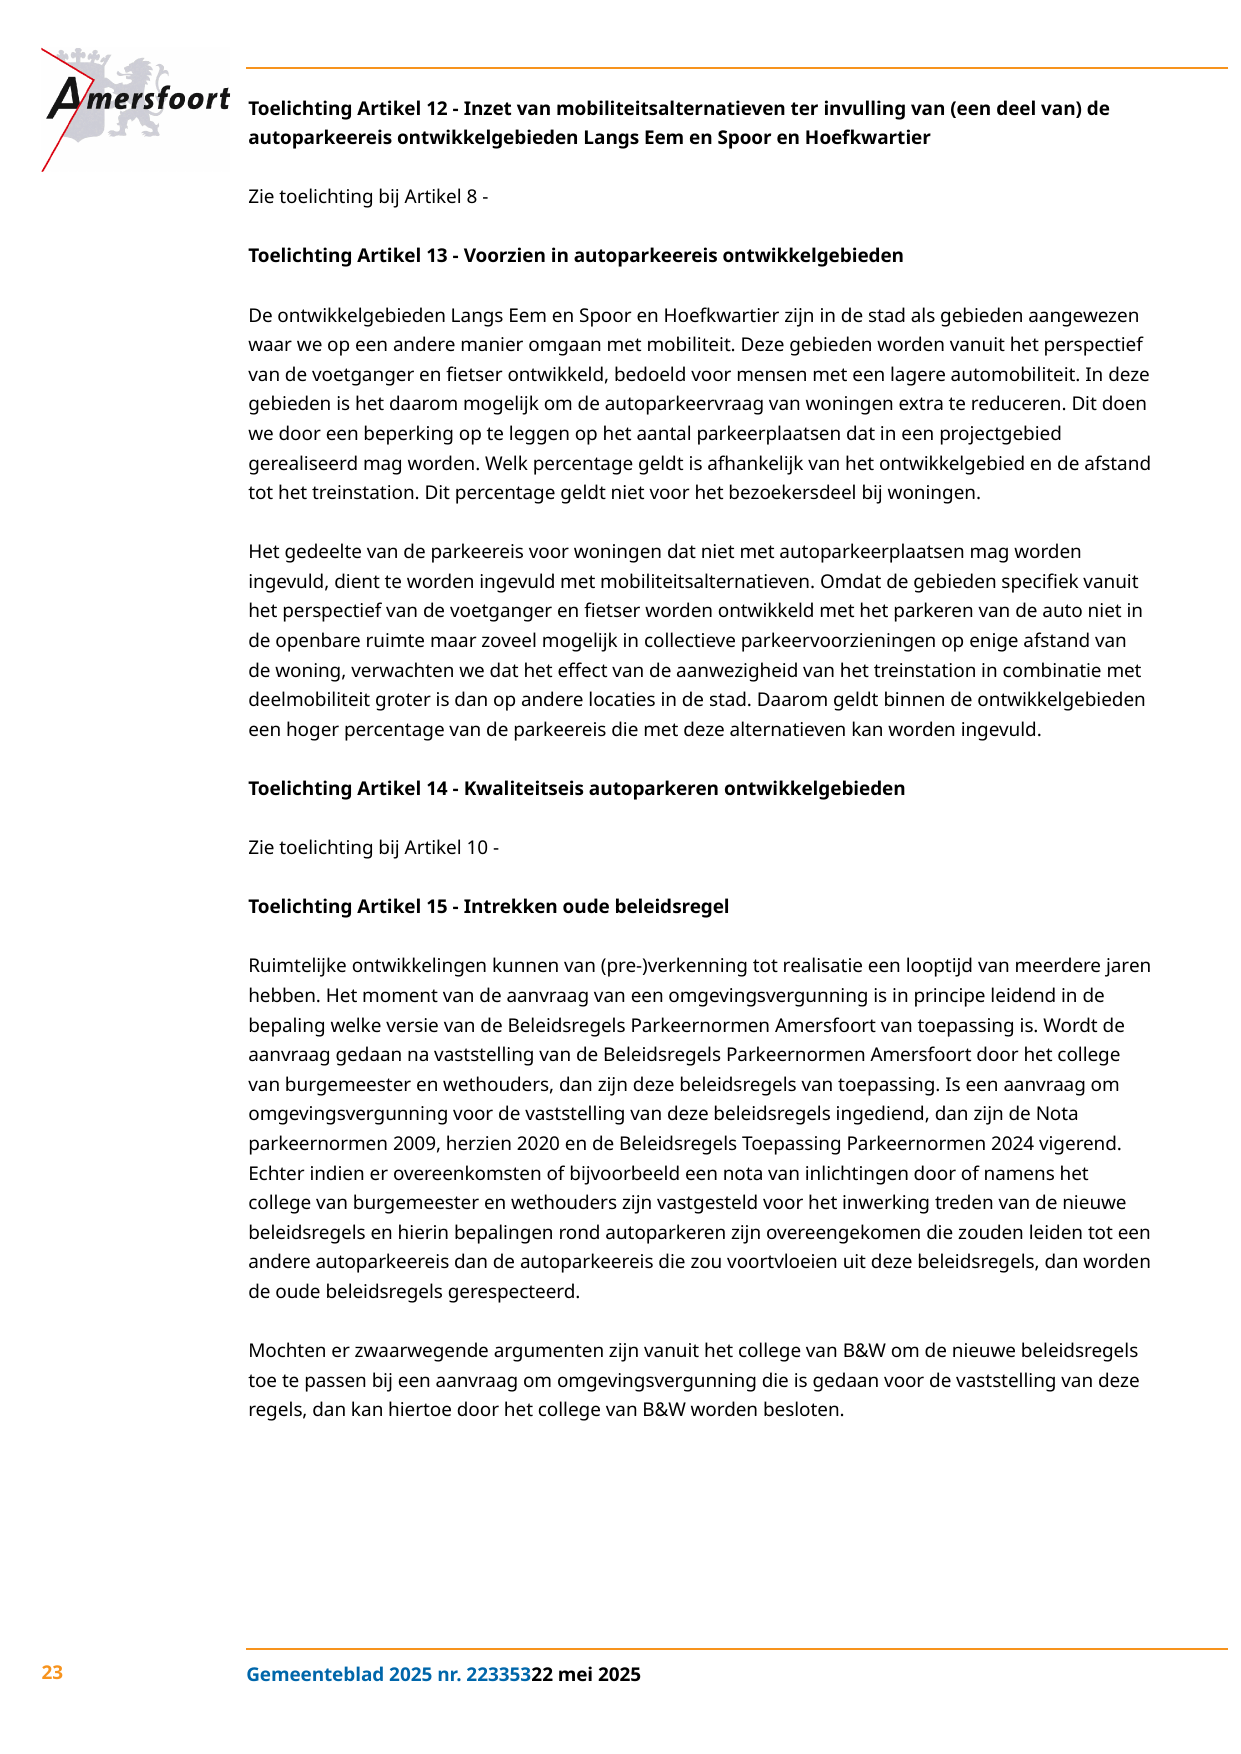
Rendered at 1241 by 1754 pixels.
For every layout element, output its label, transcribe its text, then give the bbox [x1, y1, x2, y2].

text Mochten er zwaarwegende argumenten zijn vanuit het college van B&W om de nieuwe beleidsregels toe te passen bij een aanvraag om omgevingsvergunning die is gedaan voor de vaststelling van deze regels, dan kan hiertoe door het college van B&W worden besloten. [248, 1337, 1152, 1422]
text Zie toelichting bij Artikel 8 - [248, 183, 1152, 209]
text Het gedeelte van de parkeereis voor woningen dat niet met autoparkeerplaatsen mag worden ingevuld, dient te worden ingevuld met mobiliteitsalternatieven. Omdat de gebieden specifiek vanuit het perspectief van de voetganger en fietser worden ontwikkeld met het parkeren van de auto niet in de openbare ruimte maar zoveel mogelijk in collectieve parkeervoorzieningen op enige afstand van de woning, verwachten we dat het effect van de aanwezigheid van het treinstation in combinatie met deelmobiliteit groter is dan op andere locaties in de stad. Daarom geldt binnen de ontwikkelgebieden een hoger percentage van de parkeereis die met deze alternatieven kan worden ingevuld. [248, 538, 1152, 742]
text Ruimtelijke ontwikkelingen kunnen van (pre-)verkenning tot realisatie een looptijd van meerdere jaren hebben. Het moment van de aanvraag van een omgevingsvergunning is in principe leidend in de bepaling welke versie van de Beleidsregels Parkeernormen Amersfoort van toepassing is. Wordt de aanvraag gedaan na vaststelling van de Beleidsregels Parkeernormen Amersfoort door het college van burgemeester en wethouders, dan zijn deze beleidsregels van toepassing. Is een aanvraag om omgevingsvergunning voor de vaststelling van deze beleidsregels ingediend, dan zijn de Nota parkeernormen 2009, herzien 2020 en de Beleidsregels Toepassing Parkeernormen 2024 vigerend. Echter indien er overeenkomsten of bijvoorbeeld een nota van inlichtingen door of namens het college van burgemeester en wethouders zijn vastgesteld voor het inwerking treden van de nieuwe beleidsregels en hierin bepalingen rond autoparkeren zijn overeengekomen die zouden leiden tot een andere autoparkeereis dan de autoparkeereis die zou voortvloeien uit deze beleidsregels, dan worden de oude beleidsregels gerespecteerd. [248, 953, 1152, 1304]
text De ontwikkelgebieden Langs Eem en Spoor en Hoefkwartier zijn in de stad als gebieden aangewezen waar we op een andere manier omgaan met mobiliteit. Deze gebieden worden vanuit het perspectief van de voetganger en fietser ontwikkeld, bedoeld voor mensen met een lagere automobiliteit. In deze gebieden is het daarom mogelijk om de autoparkeervraag van woningen extra te reduceren. Dit doen we door een beperking op te leggen op het aantal parkeerplaatsen dat in een projectgebied gerealiseerd mag worden. Welk percentage geldt is afhankelijk van het ontwikkelgebied en de afstand tot het treinstation. Dit percentage geldt niet voor het bezoekersdeel bij woningen. [248, 302, 1152, 505]
text Toelichting Artikel 14 - Kwaliteitseis autoparkeren ontwikkelgebieden [248, 775, 1152, 801]
text Toelichting Artikel 15 - Intrekken oude beleidsregel [248, 893, 1152, 919]
text Toelichting Artikel 13 - Voorzien in autoparkeereis ontwikkelgebieden [248, 243, 1152, 268]
picture [41, 47, 231, 172]
text Toelichting Artikel 12 - Inzet van mobiliteitsalternatieven ter invulling van (een deel van) de autoparkeereis ontwikkelgebieden Langs Eem en Spoor en Hoefkwartier [248, 95, 1152, 150]
text Zie toelichting bij Artikel 10 - [248, 834, 1152, 860]
